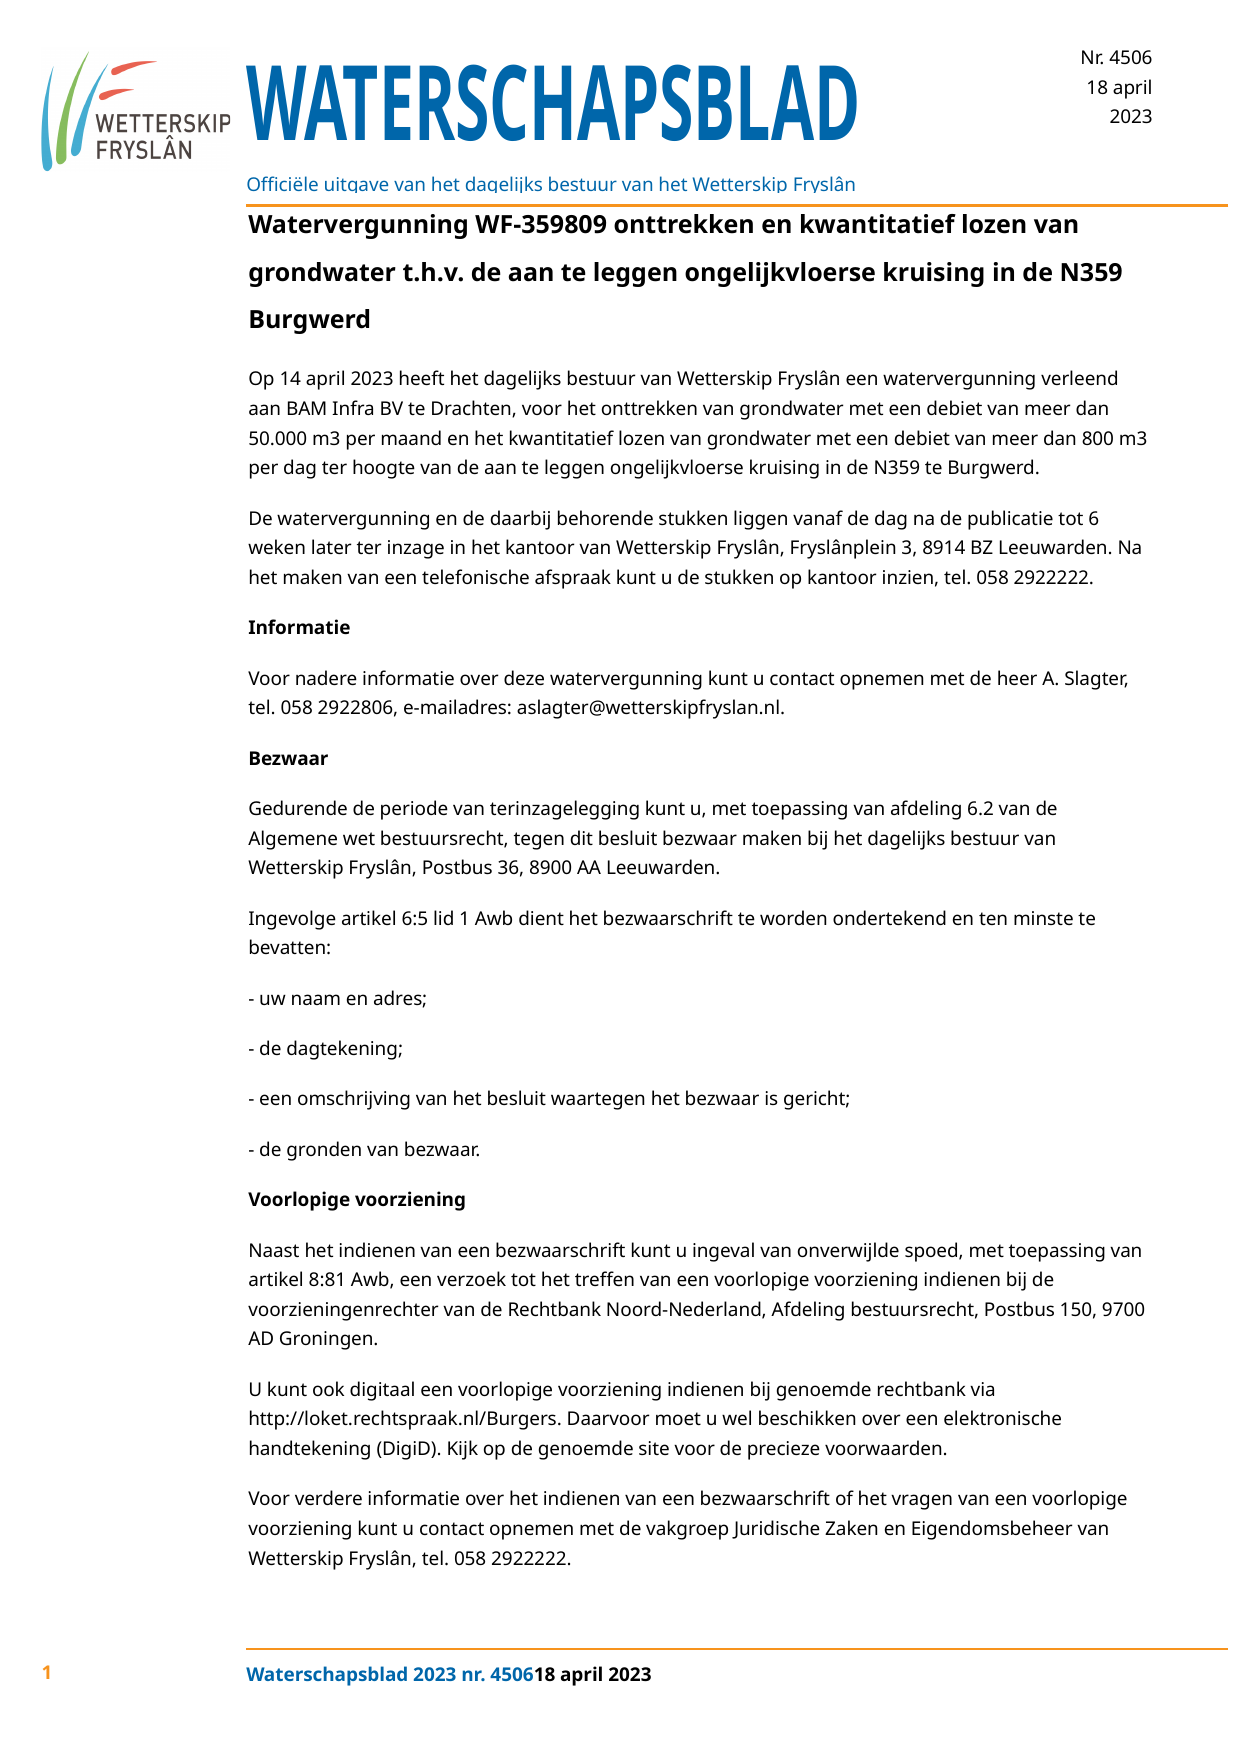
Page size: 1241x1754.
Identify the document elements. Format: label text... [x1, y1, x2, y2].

text Gedurende de periode van terinzagelegging kunt u, met toepassing van afdeling 6.2 van de Algemene wet bestuursrecht, tegen dit besluit bezwaar maken bij het dagelijks bestuur van Wetterskip Fryslân, Postbus 36, 8900 AA Leeuwarden. [248, 795, 1152, 880]
text - uw naam en adres; [248, 985, 1152, 1010]
text - een omschrijving van het besluit waartegen het bezwaar is gericht; [248, 1086, 1152, 1111]
text Op 14 april 2023 heeft het dagelijks bestuur van Wetterskip Fryslân een watervergunning verleend aan BAM Infra BV te Drachten, voor het onttrekken van grondwater met een debiet van meer dan 50.000 m3 per maand en het kwantitatief lozen van grondwater met een debiet van meer dan 800 m3 per dag ter hoogte van de aan te leggen ongelijkvloerse kruising in de N359 te Burgwerd. [248, 366, 1152, 480]
text Ingevolge artikel 6:5 lid 1 Awb dient het bezwaarschrift te worden ondertekend en ten minste te bevatten: [248, 905, 1152, 960]
picture [41, 47, 231, 172]
text U kunt ook digitaal een voorlopige voorziening indienen bij genoemde rechtbank via http://loket.rechtspraak.nl/Burgers. Daarvoor moet u wel beschikken over een elektronische handtekening (DigiD). Kijk op de genoemde site voor de precieze voorwaarden. [248, 1376, 1152, 1461]
text De watervergunning en de daarbij behorende stukken liggen vanaf de dag na de publicatie tot 6 weken later ter inzage in het kantoor van Wetterskip Fryslân, Fryslânplein 3, 8914 BZ Leeuwarden. Na het maken van een telefonische afspraak kunt u de stukken op kantoor inzien, tel. 058 2922222. [248, 505, 1152, 589]
text - de gronden van bezwaar. [248, 1136, 1152, 1162]
text Watervergunning WF-359809 onttrekken en kwantitatief lozen van grondwater t.h.v. de aan te leggen ongelijkvloerse kruising in de N359 Burgwerd [248, 207, 1152, 336]
text Bezwaar [248, 745, 1152, 770]
text Voor verdere informatie over het indienen van een bezwaarschrift of het vragen van een voorlopige voorziening kunt u contact opnemen met de vakgroep Juridische Zaken en Eigendomsbeheer van Wetterskip Fryslân, tel. 058 2922222. [248, 1486, 1152, 1570]
text Informatie [248, 614, 1152, 640]
text - de dagtekening; [248, 1035, 1152, 1061]
text Voor nadere informatie over deze watervergunning kunt u contact opnemen met de heer A. Slagter, tel. 058 2922806, e-mailadres: aslagter@wetterskipfryslan.nl. [248, 665, 1152, 720]
text Naast het indienen van een bezwaarschrift kunt u ingeval van onverwijlde spoed, met toepassing van artikel 8:81 Awb, een verzoek tot het treffen van een voorlopige voorziening indienen bij de voorzieningenrechter van de Rechtbank Noord-Nederland, Afdeling bestuursrecht, Postbus 150, 9700 AD Groningen. [248, 1237, 1152, 1351]
text Voorlopige voorziening [248, 1186, 1152, 1212]
